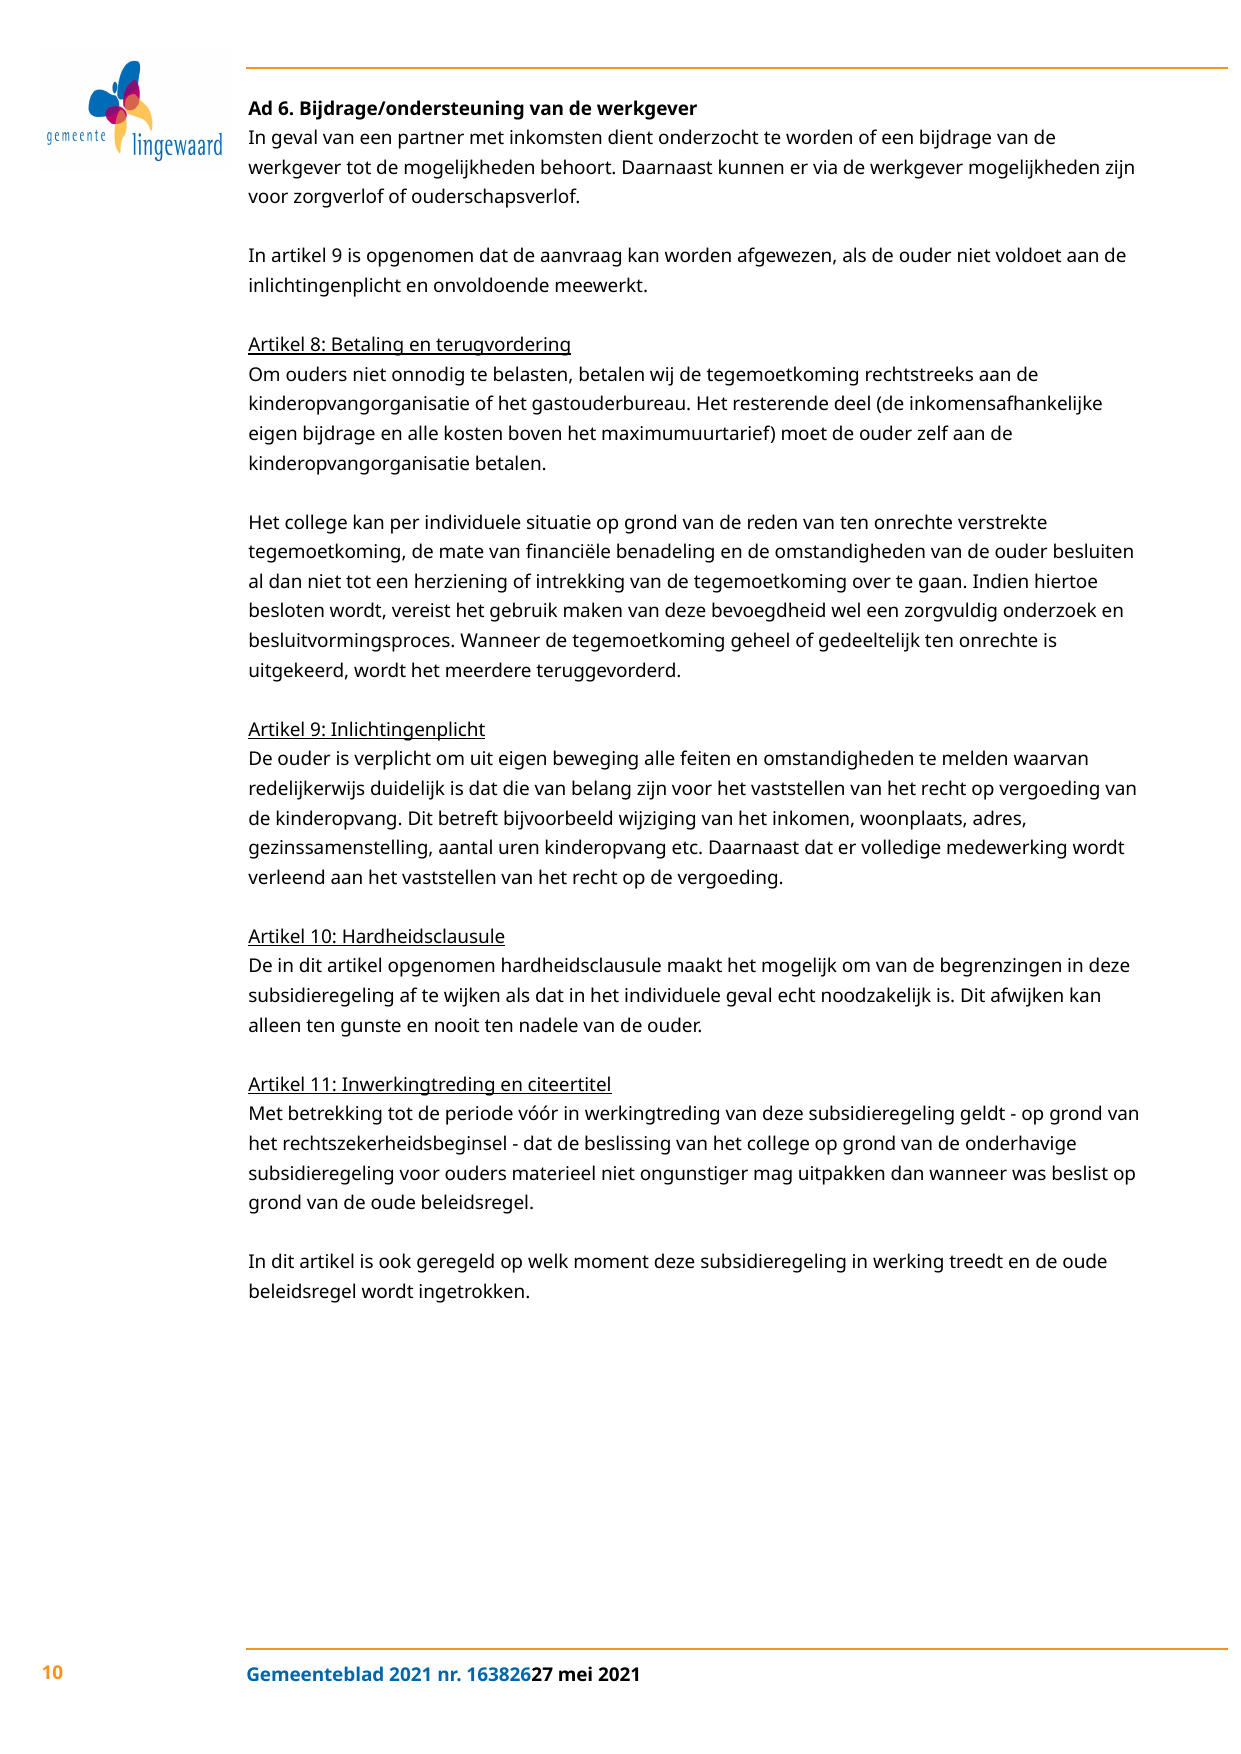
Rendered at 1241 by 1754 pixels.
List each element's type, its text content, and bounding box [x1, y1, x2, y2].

picture [41, 47, 231, 172]
text Om ouders niet onnodig te belasten, betalen wij de tegemoetkoming rechtstreeks aan de kinderopvangorganisatie of het gastouderbureau. Het resterende deel (de inkomensafhankelijke eigen bijdrage en alle kosten boven het maximumuurtarief) moet de ouder zelf aan de kinderopvangorganisatie betalen. [248, 361, 1152, 476]
text Artikel 10: Hardheidsclausule [248, 923, 1152, 949]
text Artikel 8: Betaling en terugvordering [248, 331, 1152, 357]
text Artikel 9: Inlichtingenplicht [248, 716, 1152, 742]
text In geval van een partner met inkomsten dient onderzocht te worden of een bijdrage van de werkgever tot de mogelijkheden behoort. Daarnaast kunnen er via de werkgever mogelijkheden zijn voor zorgverlof of ouderschapsverlof. [248, 124, 1152, 209]
text Met betrekking tot de periode vóór in werkingtreding van deze subsidieregeling geldt - op grond van het rechtszekerheidsbeginsel - dat de beslissing van het college op grond van de onderhavige subsidieregeling voor ouders materieel niet ongunstiger mag uitpakken dan wanneer was beslist op grond van de oude beleidsregel. [248, 1101, 1152, 1215]
text Artikel 11: Inwerkingtreding en citeertitel [248, 1071, 1152, 1097]
text In dit artikel is ook geregeld op welk moment deze subsidieregeling in werking treedt en de oude beleidsregel wordt ingetrokken. [248, 1248, 1152, 1304]
text De ouder is verplicht om uit eigen beweging alle feiten en omstandigheden te melden waarvan redelijkerwijs duidelijk is dat die van belang zijn voor het vaststellen van het recht op vergoeding van de kinderopvang. Dit betreft bijvoorbeeld wijziging van het inkomen, woonplaats, adres, gezinssamenstelling, aantal uren kinderopvang etc. Daarnaast dat er volledige medewerking wordt verleend aan het vaststellen van het recht op de vergoeding. [248, 746, 1152, 890]
text In artikel 9 is opgenomen dat de aanvraag kan worden afgewezen, als de ouder niet voldoet aan de inlichtingenplicht en onvoldoende meewerkt. [248, 243, 1152, 298]
text Het college kan per individuele situatie op grond van de reden van ten onrechte verstrekte tegemoetkoming, de mate van financiële benadeling en de omstandigheden van de ouder besluiten al dan niet tot een herziening of intrekking van de tegemoetkoming over te gaan. Indien hiertoe besloten wordt, vereist het gebruik maken van deze bevoegdheid wel een zorgvuldig onderzoek en besluitvormingsproces. Wanneer de tegemoetkoming geheel of gedeeltelijk ten onrechte is uitgekeerd, wordt het meerdere teruggevorderd. [248, 509, 1152, 683]
text Ad 6. Bijdrage/ondersteuning van de werkgever [248, 95, 1152, 121]
text De in dit artikel opgenomen hardheidsclausule maakt het mogelijk om van de begrenzingen in deze subsidieregeling af te wijken als dat in het individuele geval echt noodzakelijk is. Dit afwijken kan alleen ten gunste en nooit ten nadele van de ouder. [248, 953, 1152, 1038]
